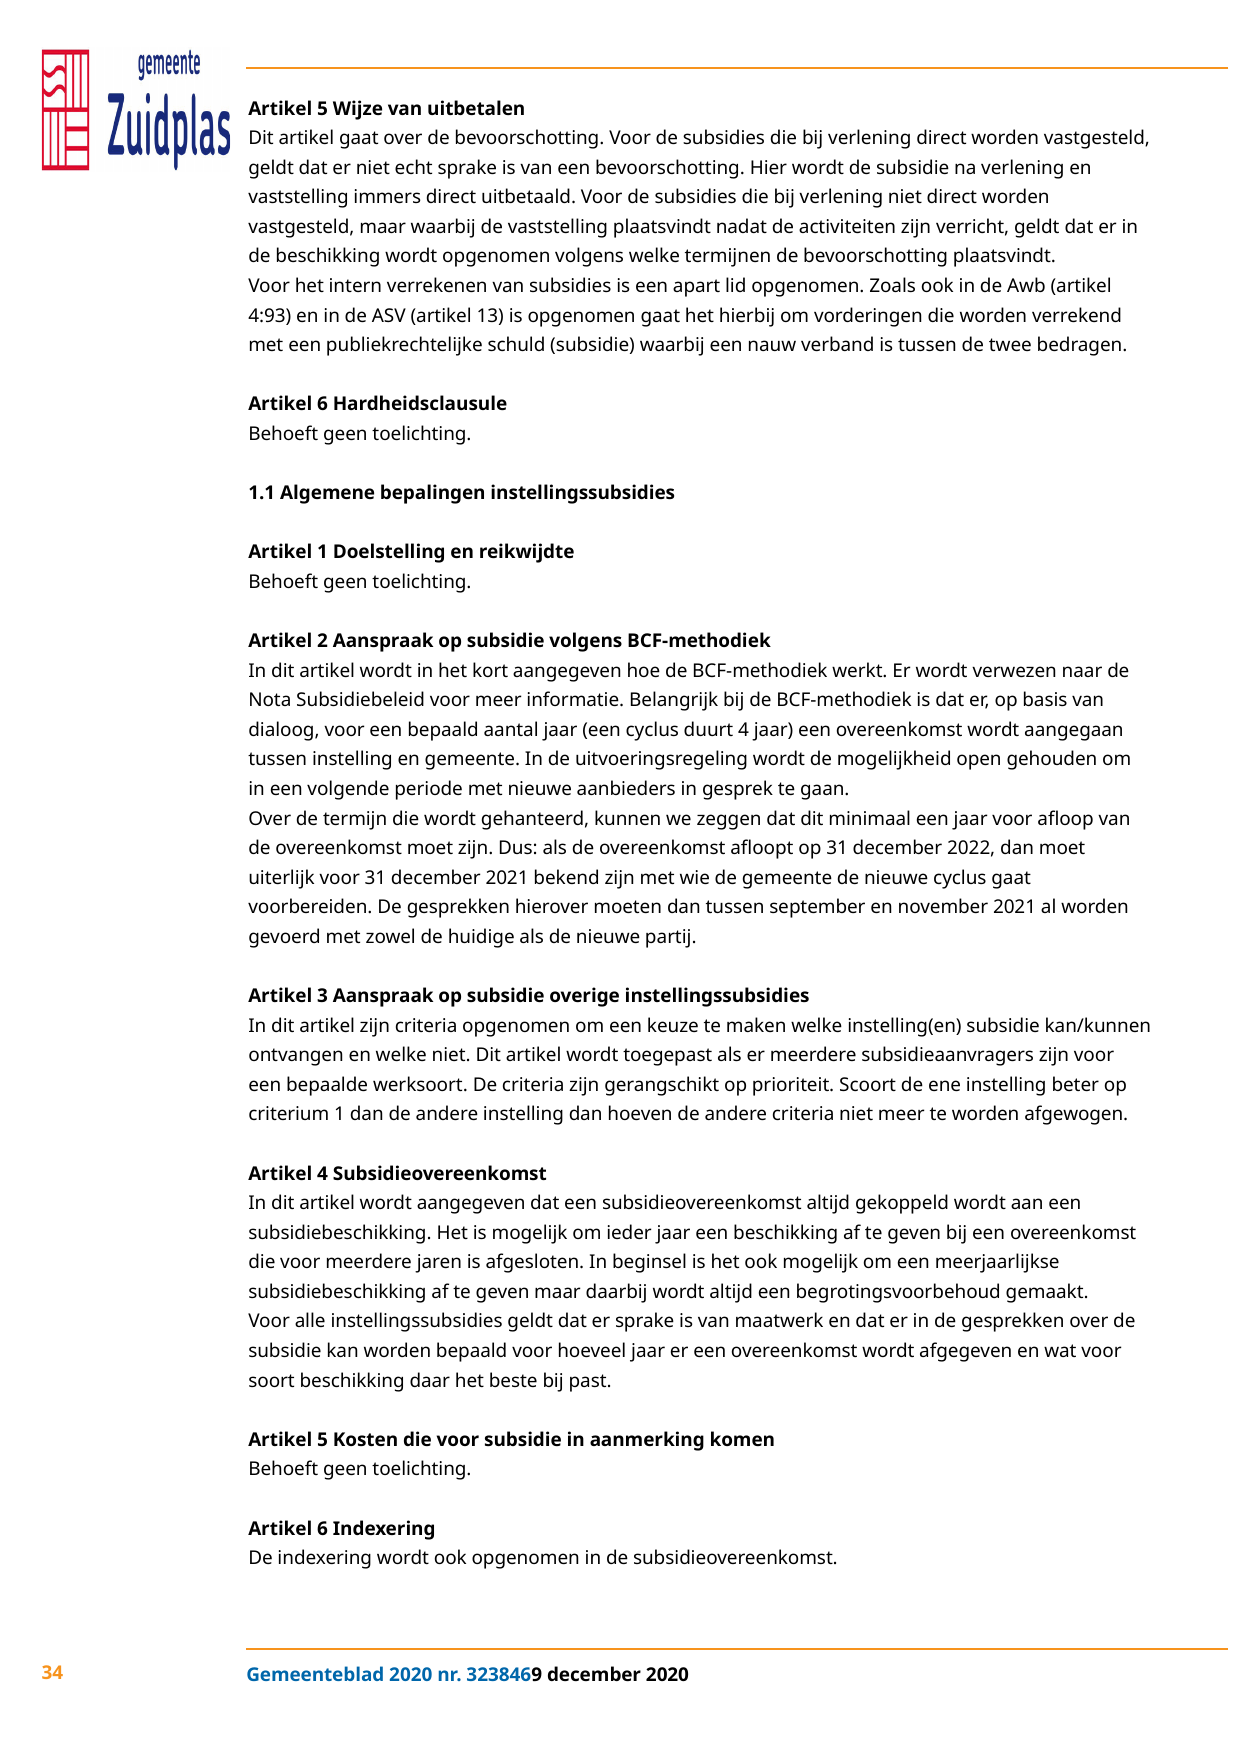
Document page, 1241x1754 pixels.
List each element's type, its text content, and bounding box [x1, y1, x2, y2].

text Artikel 5 Wijze van uitbetalen [248, 95, 1152, 121]
text Artikel 5 Kosten die voor subsidie in aanmerking komen [248, 1426, 1152, 1452]
text In dit artikel zijn criteria opgenomen om een keuze te maken welke instelling(en) subsidie kan/kunnen ontvangen en welke niet. Dit artikel wordt toegepast als er meerdere subsidieaanvragers zijn voor een bepaalde werksoort. De criteria zijn gerangschikt op prioriteit. Scoort de ene instelling beter op criterium 1 dan de andere instelling dan hoeven de andere criteria niet meer te worden afgewogen. [248, 1012, 1152, 1126]
text Dit artikel gaat over de bevoorschotting. Voor de subsidies die bij verlening direct worden vastgesteld, geldt dat er niet echt sprake is van een bevoorschotting. Hier wordt de subsidie na verlening en vaststelling immers direct uitbetaald. Voor de subsidies die bij verlening niet direct worden vastgesteld, maar waarbij de vaststelling plaatsvindt nadat de activiteiten zijn verricht, geldt dat er in de beschikking wordt opgenomen volgens welke termijnen de bevoorschotting plaatsvindt. [248, 124, 1152, 268]
text Behoeft geen toelichting. [248, 1456, 1152, 1481]
text Artikel 2 Aanspraak op subsidie volgens BCF-methodiek [248, 627, 1152, 653]
text Artikel 6 Hardheidsclausule [248, 391, 1152, 416]
text 1.1 Algemene bepalingen instellingssubsidies [248, 479, 1152, 505]
text Voor het intern verrekenen van subsidies is een apart lid opgenomen. Zoals ook in de Awb (artikel 4:93) en in de ASV (artikel 13) is opgenomen gaat het hierbij om vorderingen die worden verrekend met een publiekrechtelijke schuld (subsidie) waarbij een nauw verband is tussen de twee bedragen. [248, 272, 1152, 357]
picture [41, 47, 231, 172]
text Behoeft geen toelichting. [248, 420, 1152, 446]
text Over de termijn die wordt gehanteerd, kunnen we zeggen dat dit minimaal een jaar voor afloop van de overeenkomst moet zijn. Dus: als de overeenkomst afloopt op 31 december 2022, dan moet uiterlijk voor 31 december 2021 bekend zijn met wie de gemeente de nieuwe cyclus gaat voorbereiden. De gesprekken hierover moeten dan tussen september en november 2021 al worden gevoerd met zowel de huidige als de nieuwe partij. [248, 805, 1152, 949]
text Artikel 3 Aanspraak op subsidie overige instellingssubsidies [248, 982, 1152, 1008]
text Artikel 1 Doelstelling en reikwijdte [248, 538, 1152, 564]
text In dit artikel wordt in het kort aangegeven hoe de BCF-methodiek werkt. Er wordt verwezen naar de Nota Subsidiebeleid voor meer informatie. Belangrijk bij de BCF-methodiek is dat er, op basis van dialoog, voor een bepaald aantal jaar (een cyclus duurt 4 jaar) een overeenkomst wordt aangegaan tussen instelling en gemeente. In de uitvoeringsregeling wordt de mogelijkheid open gehouden om in een volgende periode met nieuwe aanbieders in gesprek te gaan. [248, 657, 1152, 801]
text In dit artikel wordt aangegeven dat een subsidieovereenkomst altijd gekoppeld wordt aan een subsidiebeschikking. Het is mogelijk om ieder jaar een beschikking af te geven bij een overeenkomst die voor meerdere jaren is afgesloten. In beginsel is het ook mogelijk om een meerjaarlijkse subsidiebeschikking af te geven maar daarbij wordt altijd een begrotingsvoorbehoud gemaakt. [248, 1189, 1152, 1304]
text Behoeft geen toelichting. [248, 568, 1152, 594]
text De indexering wordt ook opgenomen in de subsidieovereenkomst. [248, 1544, 1152, 1570]
text Voor alle instellingssubsidies geldt dat er sprake is van maatwerk en dat er in de gesprekken over de subsidie kan worden bepaald voor hoeveel jaar er een overeenkomst wordt afgegeven en wat voor soort beschikking daar het beste bij past. [248, 1308, 1152, 1393]
text Artikel 6 Indexering [248, 1515, 1152, 1541]
text Artikel 4 Subsidieovereenkomst [248, 1160, 1152, 1186]
